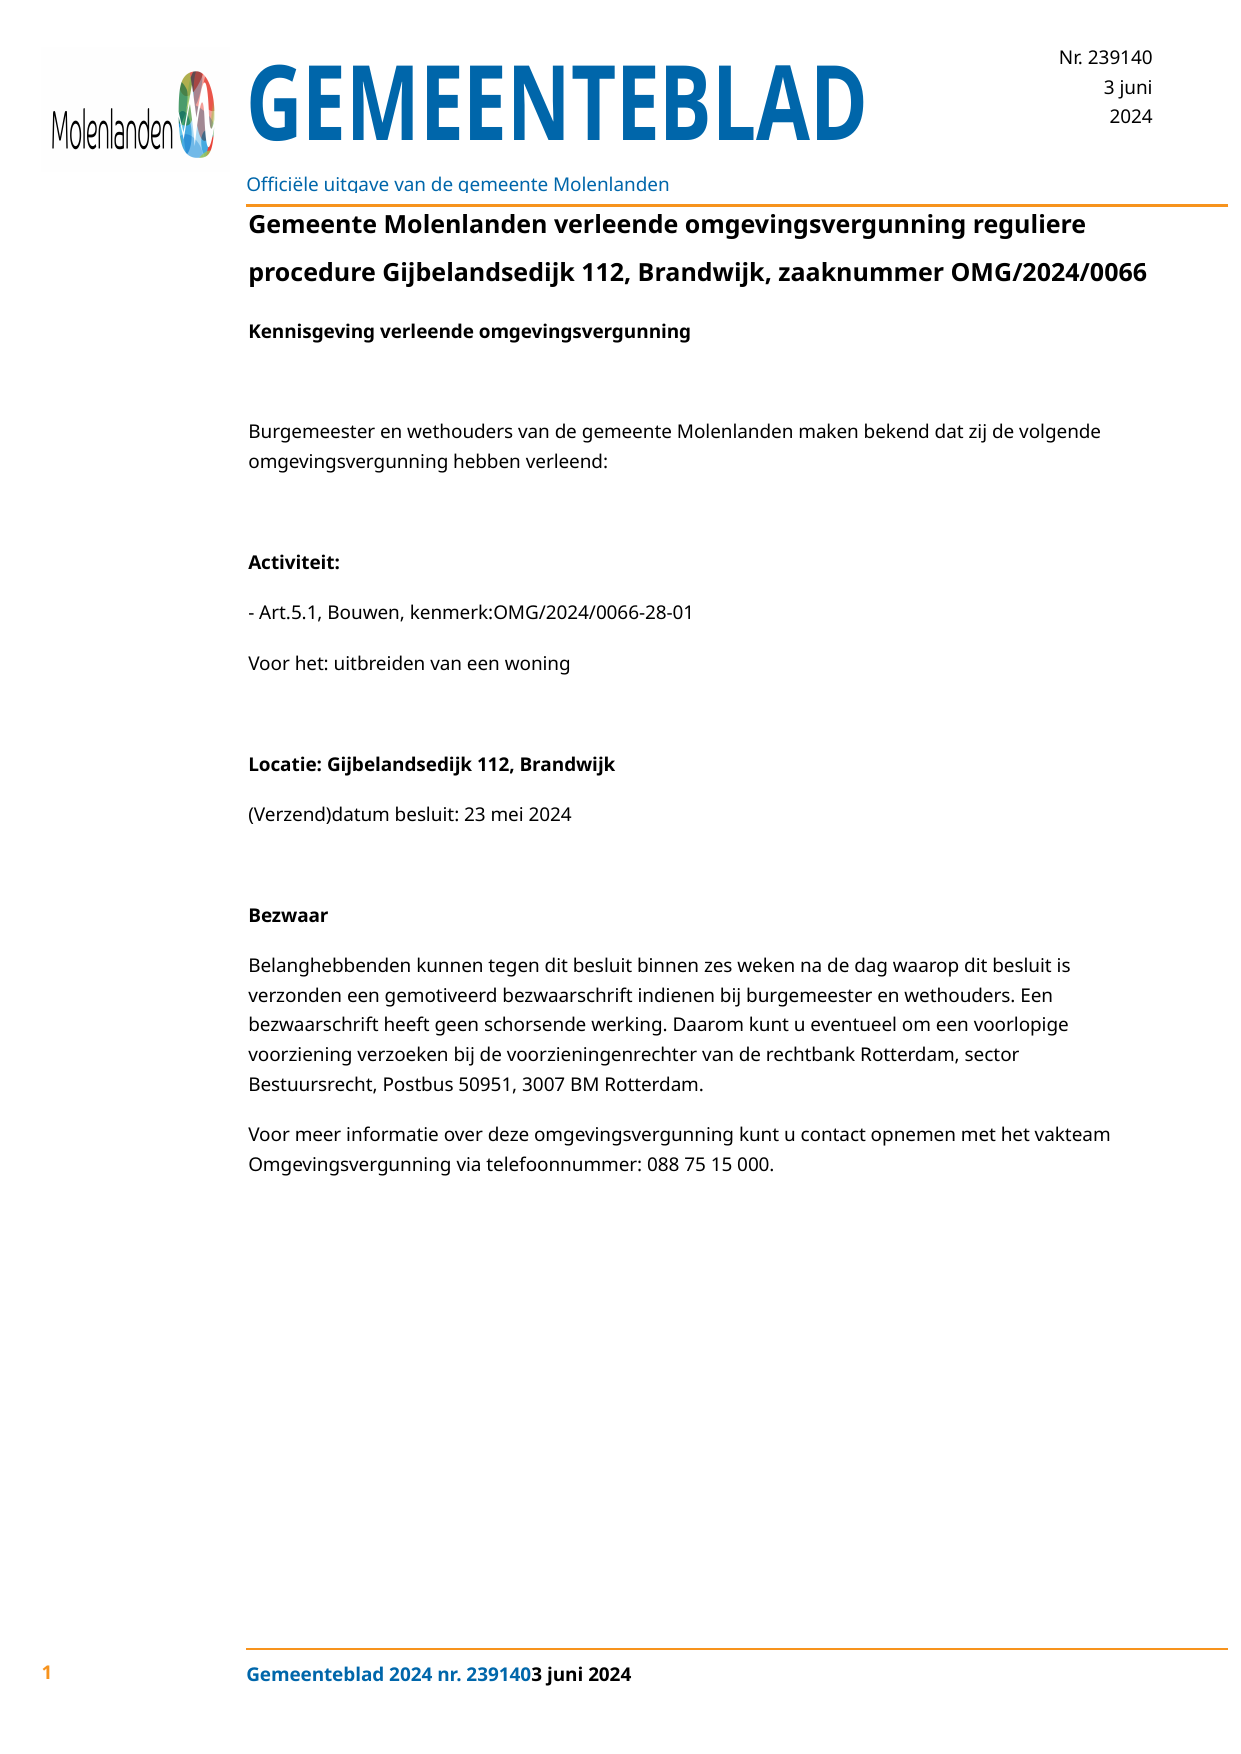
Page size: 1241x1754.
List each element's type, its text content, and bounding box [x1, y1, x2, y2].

text Voor meer informatie over deze omgevingsvergunning kunt u contact opnemen met het vakteam Omgevingsvergunning via telefoonnummer: 088 75 15 000. [248, 1121, 1152, 1177]
text Activiteit: [248, 549, 1152, 575]
text Burgemeester en wethouders van de gemeente Molenlanden maken bekend dat zij de volgende omgevingsvergunning hebben verleend: [248, 419, 1152, 474]
text Voor het: uitbreiden van een woning [248, 650, 1152, 676]
text - Art.5.1, Bouwen, kenmerk:OMG/2024/0066-28-01 [248, 599, 1152, 625]
picture [41, 47, 231, 172]
text Kennisgeving verleende omgevingsvergunning [248, 318, 1152, 344]
text (Verzend)datum besluit: 23 mei 2024 [248, 801, 1152, 827]
text Belanghebbenden kunnen tegen dit besluit binnen zes weken na de dag waarop dit besluit is verzonden een gemotiveerd bezwaarschrift indienen bij burgemeester en wethouders. Een bezwaarschrift heeft geen schorsende werking. Daarom kunt u eventueel om een voorlopige voorziening verzoeken bij de voorzieningenrechter van de rechtbank Rotterdam, sector Bestuursrecht, Postbus 50951, 3007 BM Rotterdam. [248, 952, 1152, 1097]
text Locatie: Gijbelandsedijk 112, Brandwijk [248, 751, 1152, 777]
text Gemeente Molenlanden verleende omgevingsvergunning reguliere procedure Gijbelandsedijk 112, Brandwijk, zaaknummer OMG/2024/0066 [248, 207, 1152, 288]
text Bezwaar [248, 902, 1152, 928]
